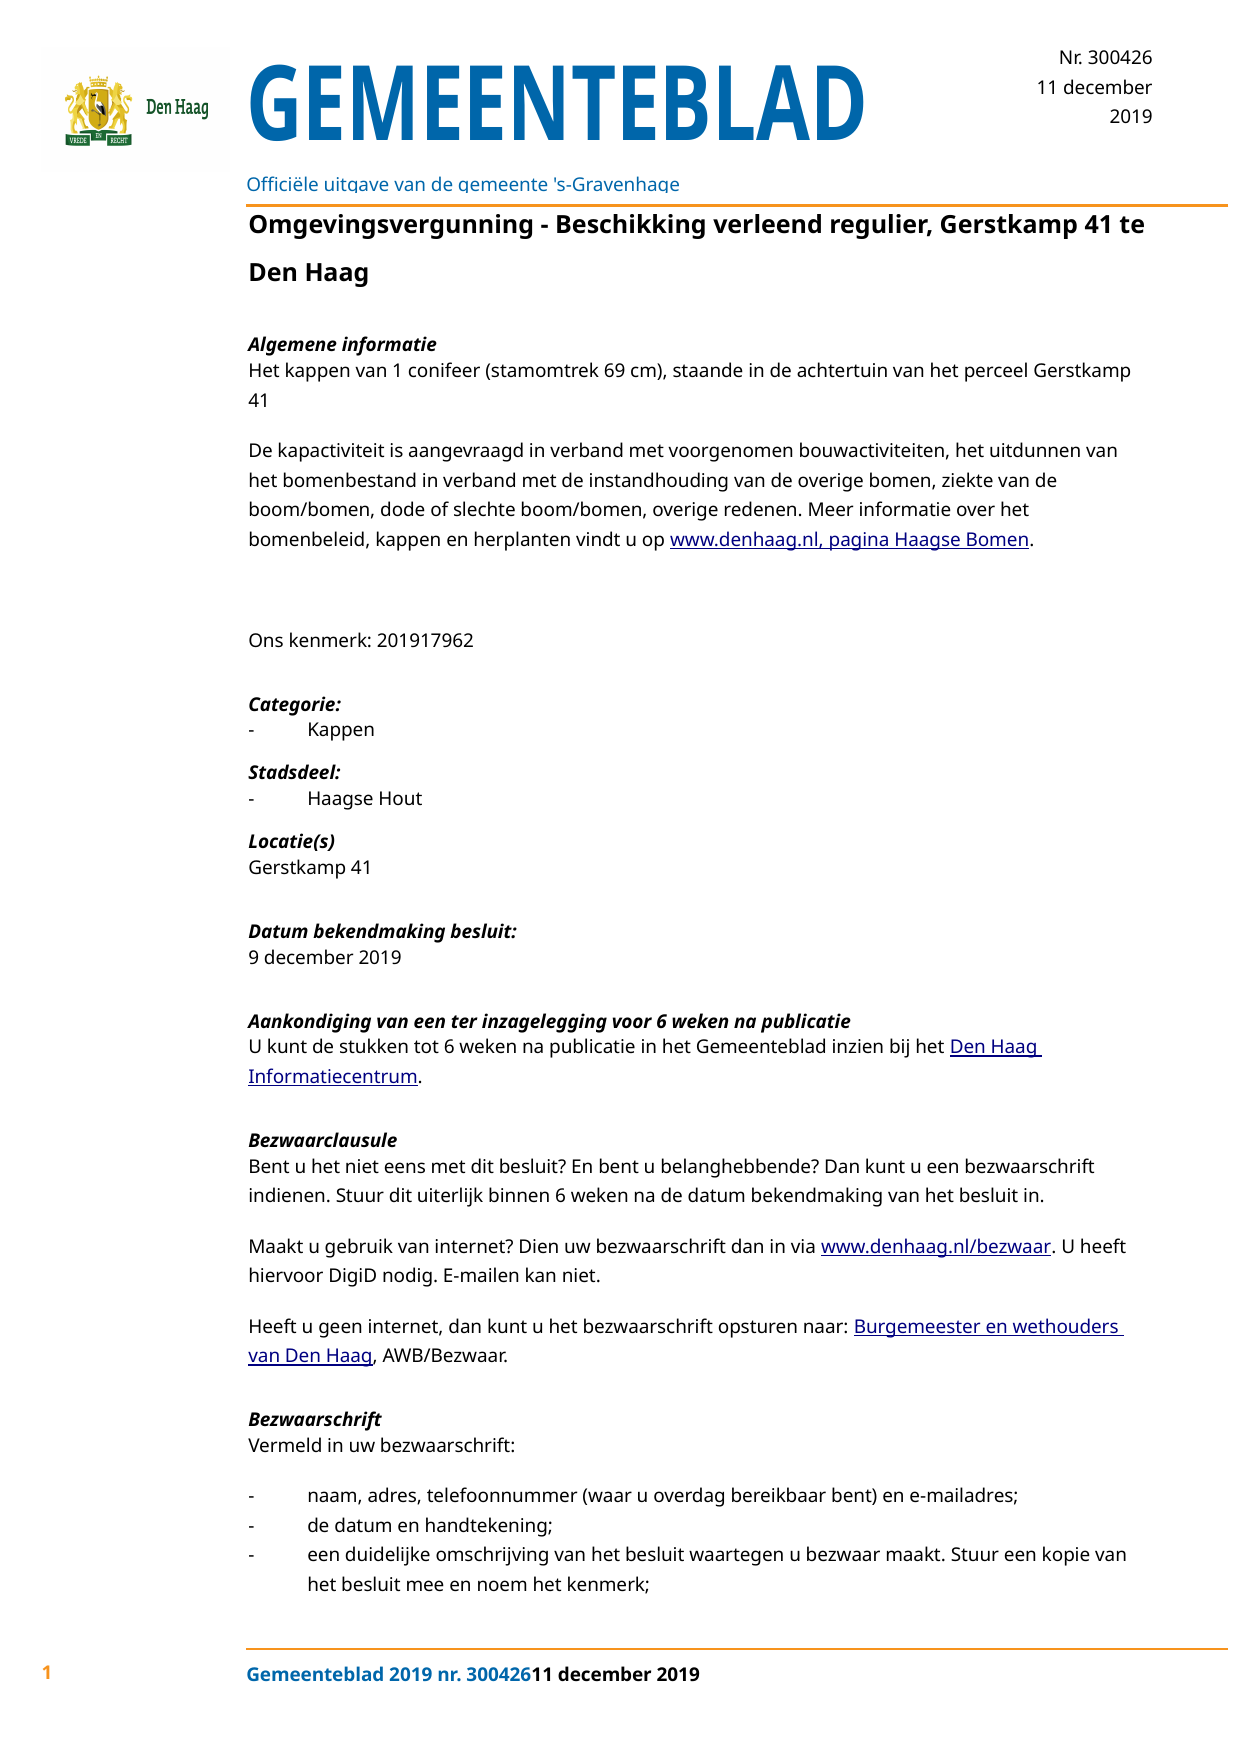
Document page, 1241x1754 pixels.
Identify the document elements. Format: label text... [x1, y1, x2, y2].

text Aankondiging van een ter inzagelegging voor 6 weken na publicatie [248, 1008, 1152, 1033]
picture [41, 47, 231, 172]
text Maakt u gebruik van internet? Dien uw bezwaarschrift dan in via www.denhaag.nl/bezwaar. U heeft hiervoor DigiD nodig. E-mailen kan niet. [248, 1233, 1152, 1288]
text De kapactiviteit is aangevraagd in verband met voorgenomen bouwactiviteiten, het uitdunnen van het bomenbestand in verband met de instandhouding van de overige bomen, ziekte van de boom/bomen, dode of slechte boom/bomen, overige redenen. Meer informatie over het bomenbeleid, kappen en herplanten vindt u op www.denhaag.nl, pagina Haagse Bomen. [248, 437, 1152, 552]
list Haagse Hout [248, 785, 1152, 811]
text Stadsdeel: [248, 759, 1152, 785]
text Heeft u geen internet, dan kunt u het bezwaarschrift opsturen naar: Burgemeester en wethouders van Den Haag, AWB/Bezwaar. [248, 1313, 1152, 1368]
text Ons kenmerk: 201917962 [248, 627, 1152, 652]
text Categorie: [248, 691, 1152, 716]
list de datum en handtekening; [248, 1512, 1152, 1538]
list een duidelijke omschrijving van het besluit waartegen u bezwaar maakt. Stuur een kopie van het besluit mee en noem het kenmerk; [248, 1542, 1152, 1597]
text Omgevingsvergunning - Beschikking verleend regulier, Gerstkamp 41 te Den Haag [248, 207, 1152, 288]
text Het kappen van 1 conifeer (stamomtrek 69 cm), staande in de achtertuin van het perceel Gerstkamp 41 [248, 357, 1152, 412]
list Kappen [248, 716, 1152, 742]
text Bezwaarschrift [248, 1406, 1152, 1432]
text 9 december 2019 [248, 944, 1152, 969]
list naam, adres, telefoonnummer (waar u overdag bereikbaar bent) en e-mailadres; [248, 1482, 1152, 1508]
text Gerstkamp 41 [248, 854, 1152, 880]
text Vermeld in uw bezwaarschrift: [248, 1432, 1152, 1458]
text Bent u het niet eens met dit besluit? En bent u belanghebbende? Dan kunt u een bezwaarschrift indienen. Stuur dit uiterlijk binnen 6 weken na de datum bekendmaking van het besluit in. [248, 1153, 1152, 1208]
text Bezwaarclausule [248, 1127, 1152, 1153]
text U kunt de stukken tot 6 weken na publicatie in het Gemeenteblad inzien bij het Den Haag Informatiecentrum. [248, 1033, 1152, 1089]
text Datum bekendmaking besluit: [248, 918, 1152, 944]
text Algemene informatie [248, 331, 1152, 357]
text Locatie(s) [248, 828, 1152, 854]
